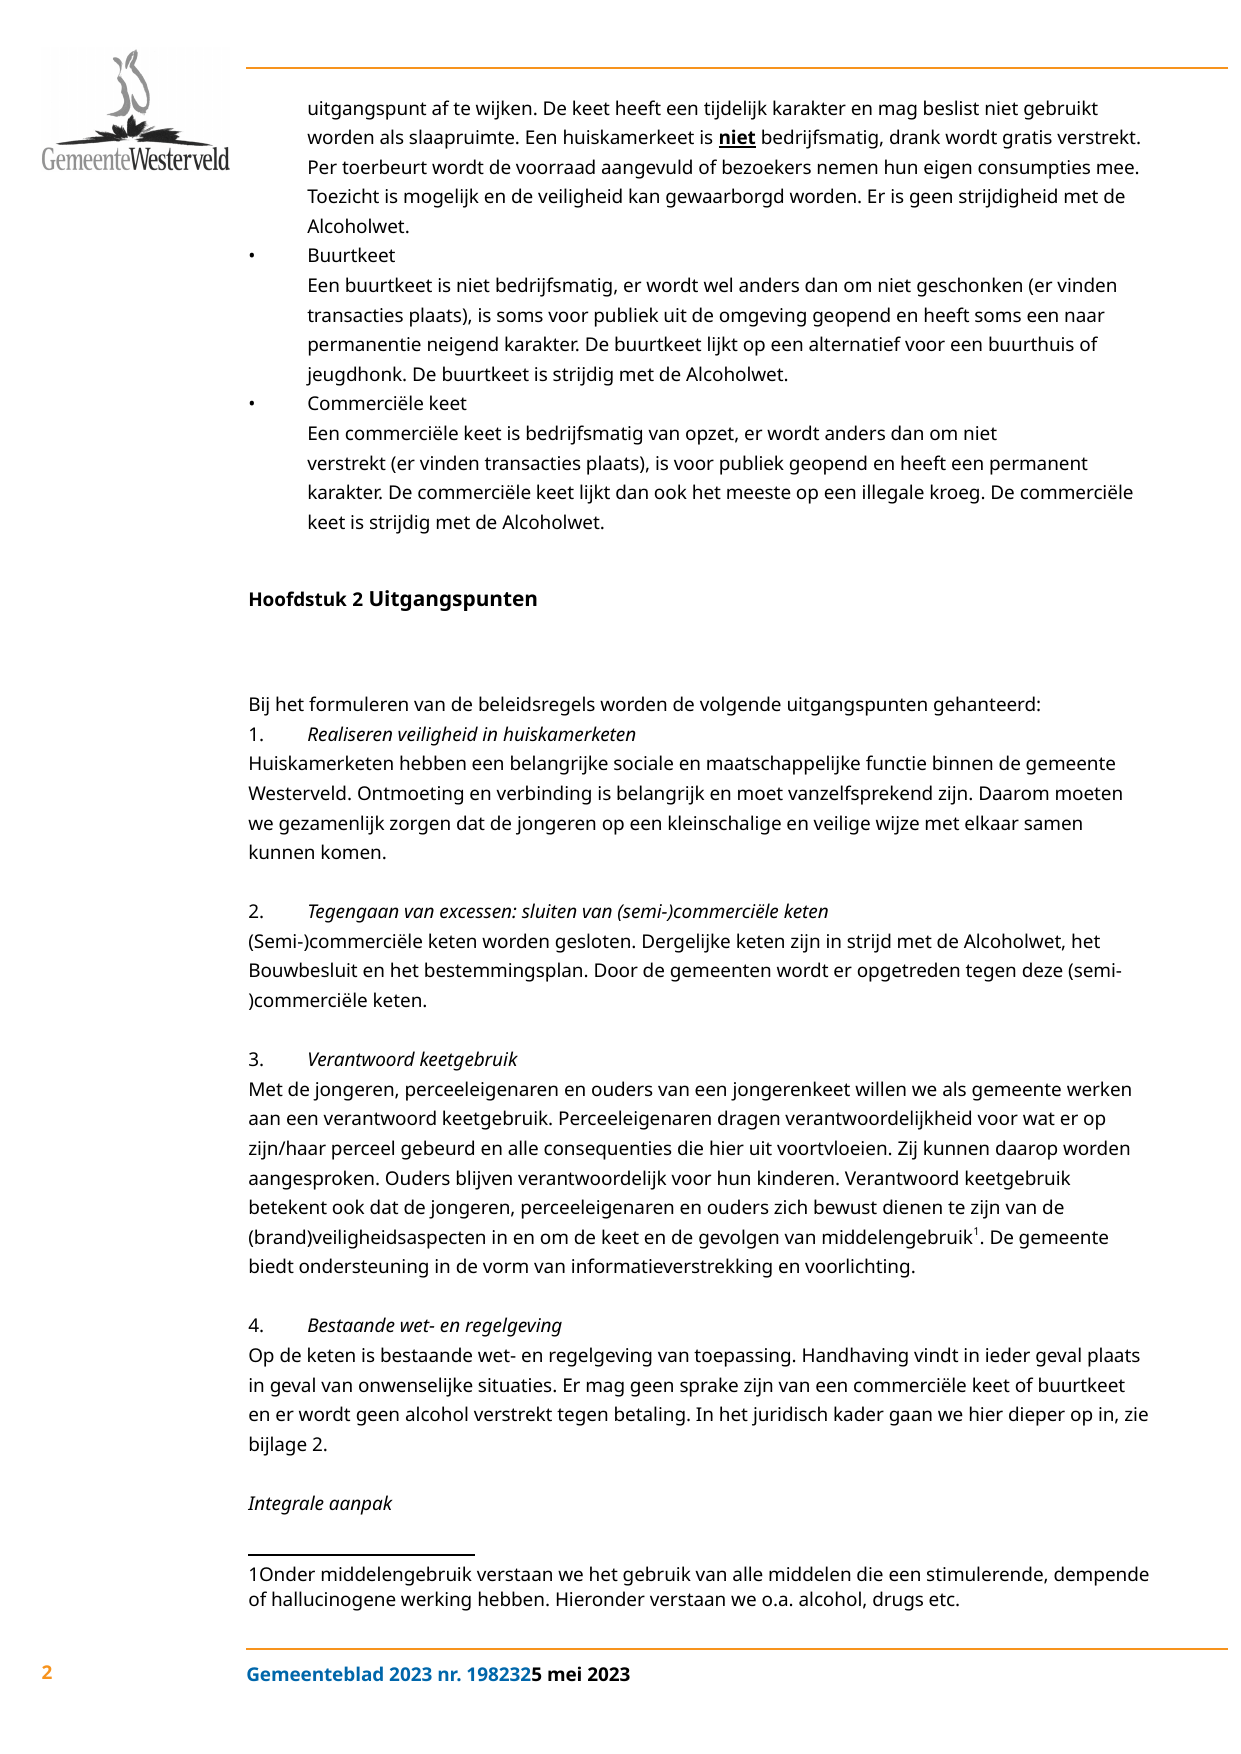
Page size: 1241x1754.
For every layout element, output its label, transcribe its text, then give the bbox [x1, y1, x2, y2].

text Integrale aanpak [248, 1490, 1152, 1516]
list transacties plaats), is soms voor publiek uit de omgeving geopend en heeft soms een naar [248, 302, 1152, 328]
text Onder middelengebruik verstaan we het gebruik van alle middelen die een stimulerende, dempende of hallucinogene werking hebben. Hieronder verstaan we o.a. alcohol, drugs etc. [248, 1561, 1152, 1612]
list uitgangspunt af te wijken. De keet heeft een tijdelijk karakter en mag beslist niet gebruikt worden als slaapruimte. Een huiskamerkeet is niet bedrijfsmatig, drank wordt gratis verstrekt. Per toerbeurt wordt de voorraad aangevuld of bezoekers nemen hun eigen consumpties mee. Toezicht is mogelijk en de veiligheid kan gewaarborgd worden. Er is geen strijdigheid met de Alcoholwet. [248, 95, 1152, 239]
list Realiseren veiligheid in huiskamerketen [248, 721, 1152, 747]
picture [41, 47, 231, 172]
list Tegengaan van excessen: sluiten van (semi-)commerciële keten [248, 898, 1152, 924]
text Bij het formuleren van de beleidsregels worden de volgende uitgangspunten gehanteerd: [248, 691, 1152, 717]
list Bestaande wet- en regelgeving [248, 1313, 1152, 1338]
text Huiskamerketen hebben een belangrijke sociale en maatschappelijke functie binnen de gemeente Westerveld. Ontmoeting en verbinding is belangrijk en moet vanzelfsprekend zijn. Daarom moeten we gezamenlijk zorgen dat de jongeren op een kleinschalige en veilige wijze met elkaar samen kunnen komen. [248, 751, 1152, 865]
list verstrekt (er vinden transacties plaats), is voor publiek geopend en heeft een permanent karakter. De commerciële keet lijkt dan ook het meeste op een illegale kroeg. De commerciële keet is strijdig met de Alcoholwet. [248, 450, 1152, 535]
list jeugdhonk. De buurtkeet is strijdig met de Alcoholwet. [248, 361, 1152, 387]
list Een buurtkeet is niet bedrijfsmatig, er wordt wel anders dan om niet geschonken (er vinden [248, 272, 1152, 298]
text Bouwbesluit en het bestemmingsplan. Door de gemeenten wordt er opgetreden tegen deze (semi- [248, 958, 1152, 983]
list permanentie neigend karakter. De buurtkeet lijkt op een alternatief voor een buurthuis of [248, 331, 1152, 357]
list Een commerciële keet is bedrijfsmatig van opzet, er wordt anders dan om niet [248, 420, 1152, 446]
text )commerciële keten. [248, 987, 1152, 1013]
text Op de keten is bestaande wet- en regelgeving van toepassing. Handhaving vindt in ieder geval plaats in geval van onwenselijke situaties. Er mag geen sprake zijn van een commerciële keet of buurtkeet en er wordt geen alcohol verstrekt tegen betaling. In het juridisch kader gaan we hier dieper op in, zie bijlage 2. [248, 1342, 1152, 1457]
text Hoofdstuk 2 Uitgangspunten [248, 584, 1152, 613]
list Verantwoord keetgebruik [248, 1046, 1152, 1072]
list Buurtkeet [248, 243, 1152, 268]
list Commerciële keet [248, 391, 1152, 416]
text Met de jongeren, perceeleigenaren en ouders van een jongerenkeet willen we als gemeente werken aan een verantwoord keetgebruik. Perceeleigenaren dragen verantwoordelijkheid voor wat er op zijn/haar perceel gebeurd en alle consequenties die hier uit voortvloeien. Zij kunnen daarop worden aangesproken. Ouders blijven verantwoordelijk voor hun kinderen. Verantwoord keetgebruik betekent ook dat de jongeren, perceeleigenaren en ouders zich bewust dienen te zijn van de (brand)veiligheidsaspecten in en om de keet en de gevolgen van middelengebruik. De gemeente biedt ondersteuning in de vorm van informatieverstrekking en voorlichting. [248, 1076, 1152, 1279]
text (Semi-)commerciële keten worden gesloten. Dergelijke keten zijn in strijd met de Alcoholwet, het [248, 928, 1152, 954]
